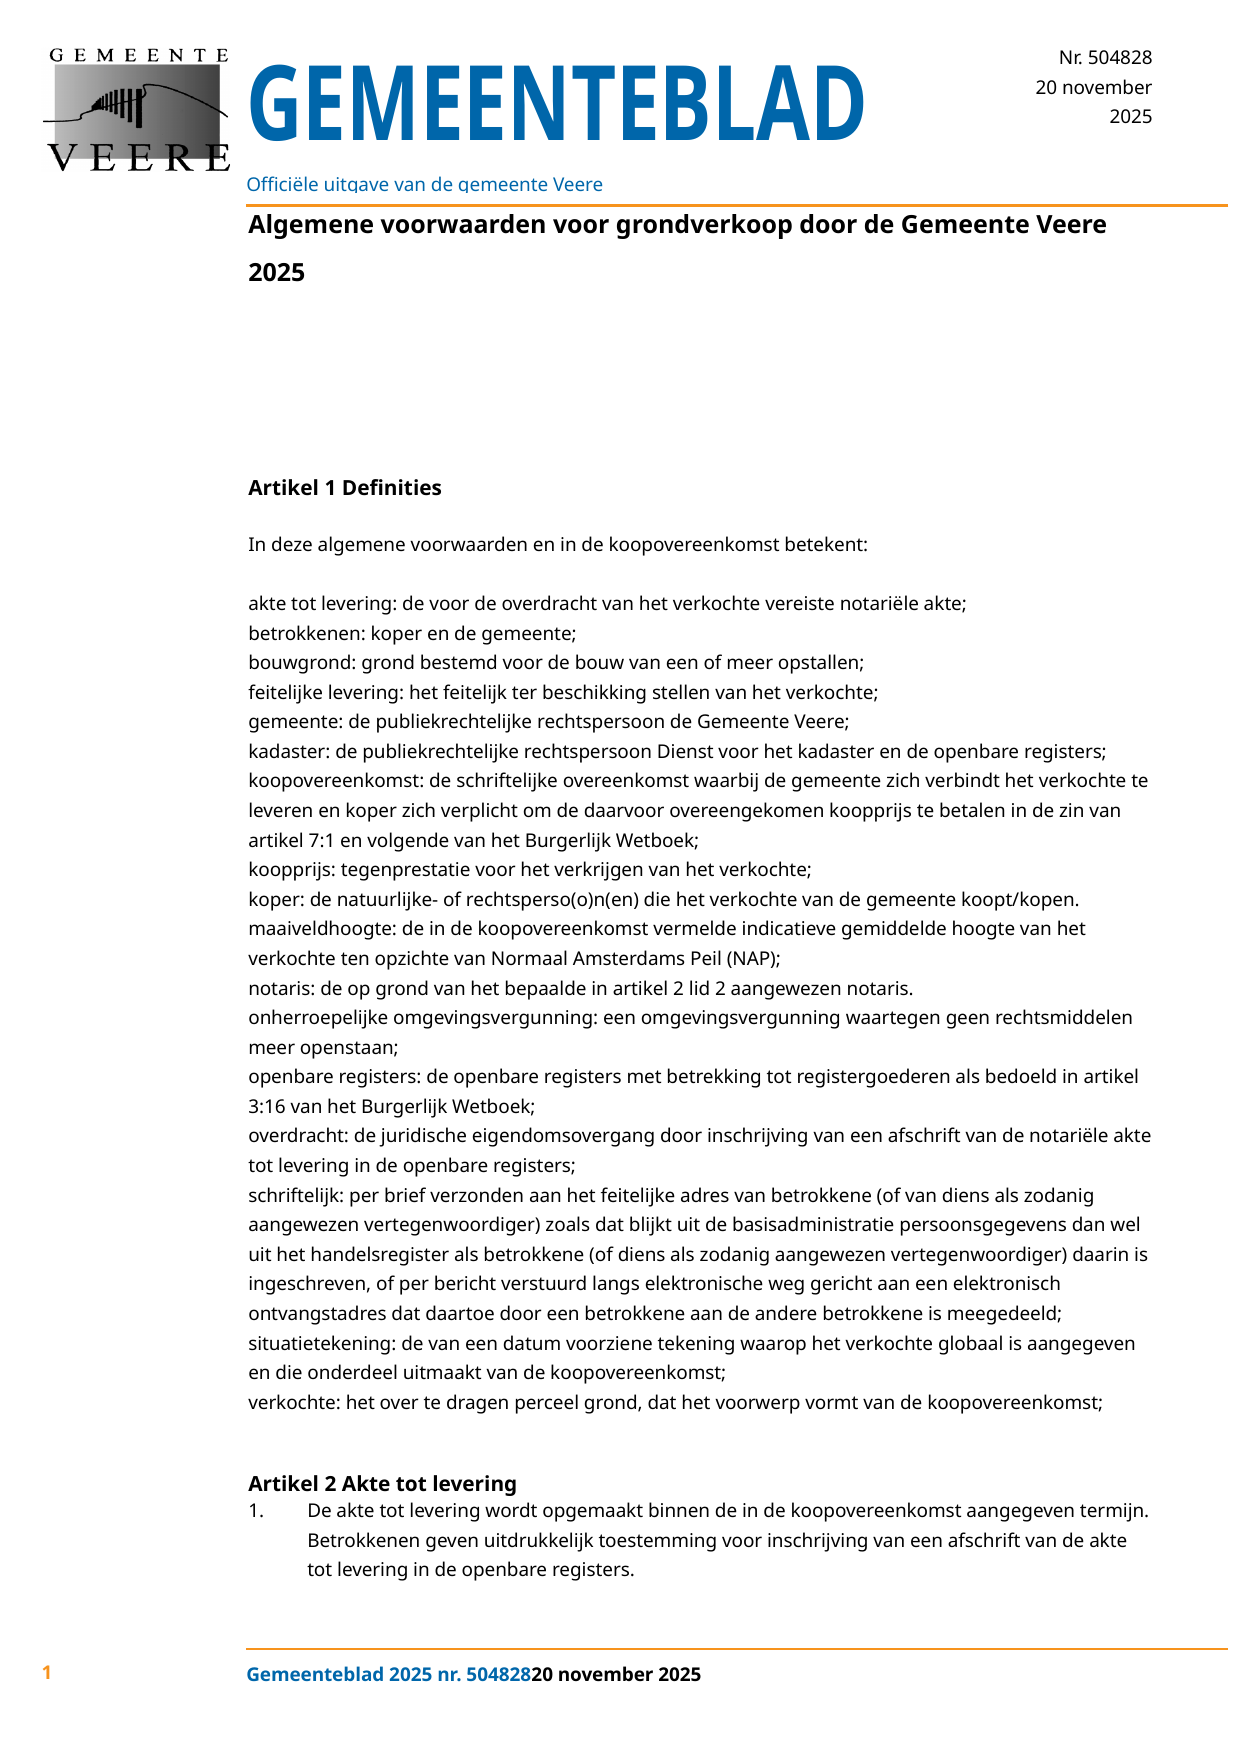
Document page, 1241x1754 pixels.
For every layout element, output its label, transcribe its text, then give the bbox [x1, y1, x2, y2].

text situatietekening: de van een datum voorziene tekening waarop het verkochte globaal is aangegeven en die onderdeel uitmaakt van de koopovereenkomst; [248, 1330, 1152, 1385]
text Artikel 1 Definities [248, 473, 1152, 501]
text notaris: de op grond van het bepaalde in artikel 2 lid 2 aangewezen notaris. [248, 975, 1152, 1000]
text koper: de natuurlijke- of rechtsperso(o)n(en) die het verkochte van de gemeente koopt/kopen. [248, 886, 1152, 912]
text koopprijs: tegenprestatie voor het verkrijgen van het verkochte; [248, 856, 1152, 882]
text Artikel 2 Akte tot levering [248, 1469, 1152, 1497]
text gemeente: de publiekrechtelijke rechtspersoon de Gemeente Veere; [248, 708, 1152, 734]
text onherroepelijke omgevingsvergunning: een omgevingsvergunning waartegen geen rechtsmiddelen meer openstaan; [248, 1004, 1152, 1059]
text bouwgrond: grond bestemd voor de bouw van een of meer opstallen; [248, 649, 1152, 675]
text feitelijke levering: het feitelijk ter beschikking stellen van het verkochte; [248, 679, 1152, 704]
picture [41, 47, 231, 172]
text koopovereenkomst: de schriftelijke overeenkomst waarbij de gemeente zich verbindt het verkochte te leveren en koper zich verplicht om de daarvoor overeengekomen koopprijs te betalen in de zin van artikel 7:1 en volgende van het Burgerlijk Wetboek; [248, 768, 1152, 852]
list De akte tot levering wordt opgemaakt binnen de in de koopovereenkomst aangegeven termijn. Betrokkenen geven uitdrukkelijk toestemming voor inschrijving van een afschrift van de akte tot levering in de openbare registers. [248, 1497, 1152, 1582]
text In deze algemene voorwaarden en in de koopovereenkomst betekent: [248, 531, 1152, 557]
text overdracht: de juridische eigendomsovergang door inschrijving van een afschrift van de notariële akte tot levering in de openbare registers; [248, 1123, 1152, 1178]
text akte tot levering: de voor de overdracht van het verkochte vereiste notariële akte; [248, 590, 1152, 616]
text Algemene voorwaarden voor grondverkoop door de Gemeente Veere 2025 [248, 207, 1152, 288]
text verkochte: het over te dragen perceel grond, dat het voorwerp vormt van de koopovereenkomst; [248, 1389, 1152, 1414]
text openbare registers: de openbare registers met betrekking tot registergoederen als bedoeld in artikel 3:16 van het Burgerlijk Wetboek; [248, 1063, 1152, 1119]
text kadaster: de publiekrechtelijke rechtspersoon Dienst voor het kadaster en de openbare registers; [248, 738, 1152, 764]
text schriftelijk: per brief verzonden aan het feitelijke adres van betrokkene (of van diens als zodanig aangewezen vertegenwoordiger) zoals dat blijkt uit de basisadministratie persoonsgegevens dan wel uit het handelsregister als betrokkene (of diens als zodanig aangewezen vertegenwoordiger) daarin is ingeschreven, of per bericht verstuurd langs elektronische weg gericht aan een elektronisch ontvangstadres dat daartoe door een betrokkene aan de andere betrokkene is meegedeeld; [248, 1182, 1152, 1326]
text maaiveldhoogte: de in de koopovereenkomst vermelde indicatieve gemiddelde hoogte van het verkochte ten opzichte van Normaal Amsterdams Peil (NAP); [248, 916, 1152, 971]
text betrokkenen: koper en de gemeente; [248, 620, 1152, 645]
